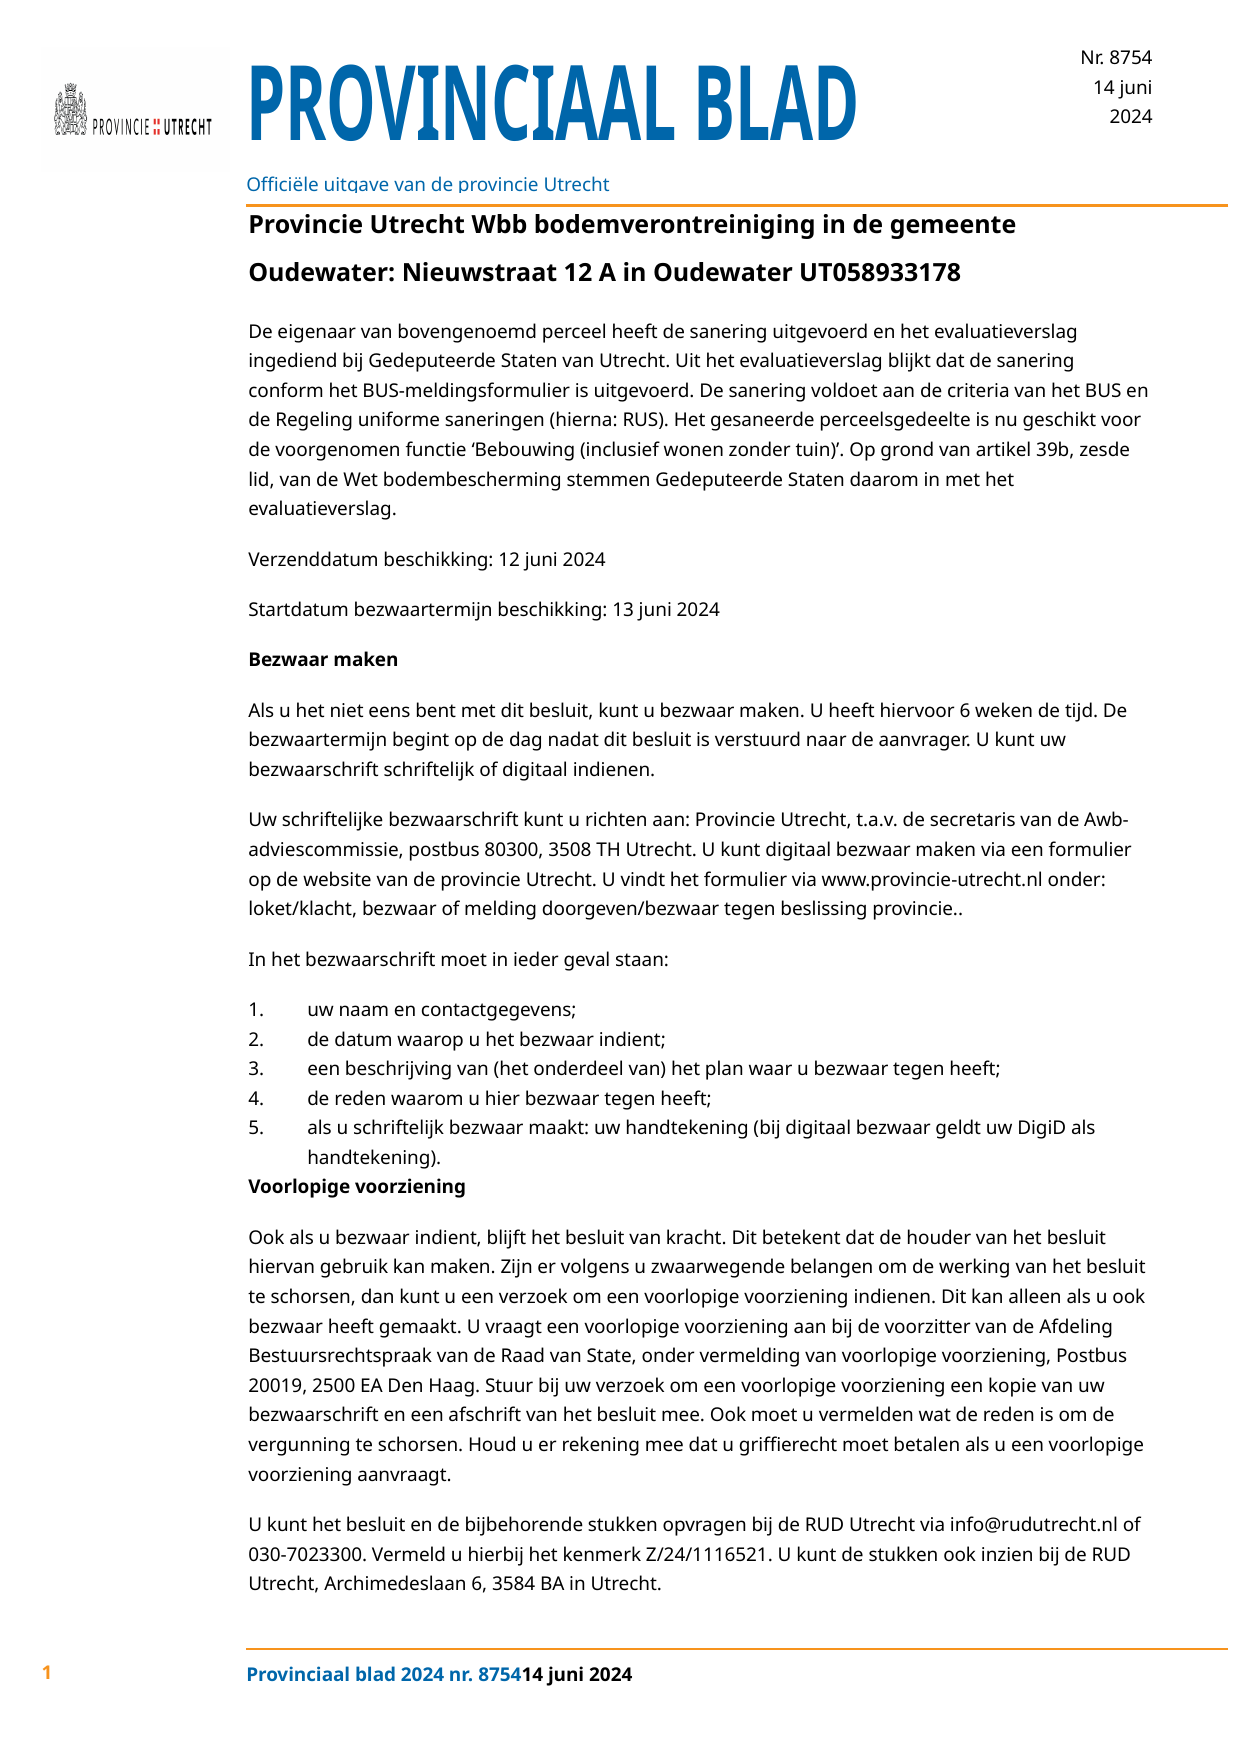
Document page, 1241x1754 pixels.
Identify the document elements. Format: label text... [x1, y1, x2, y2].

text Provincie Utrecht Wbb bodemverontreiniging in de gemeente Oudewater: Nieuwstraat 12 A in Oudewater UT058933178 [248, 207, 1152, 288]
text Als u het niet eens bent met dit besluit, kunt u bezwaar maken. U heeft hiervoor 6 weken de tijd. De bezwaartermijn begint op de dag nadat dit besluit is verstuurd naar de aanvrager. U kunt uw bezwaarschrift schriftelijk of digitaal indienen. [248, 697, 1152, 782]
text Ook als u bezwaar indient, blijft het besluit van kracht. Dit betekent dat de houder van het besluit hiervan gebruik kan maken. Zijn er volgens u zwaarwegende belangen om de werking van het besluit te schorsen, dan kunt u een verzoek om een voorlopige voorziening indienen. Dit kan alleen als u ook bezwaar heeft gemaakt. U vraagt een voorlopige voorziening aan bij de voorzitter van de Afdeling Bestuursrechtspraak van de Raad van State, onder vermelding van voorlopige voorziening, Postbus 20019, 2500 EA Den Haag. Stuur bij uw verzoek om een voorlopige voorziening een kopie van uw bezwaarschrift en een afschrift van het besluit mee. Ook moet u vermelden wat de reden is om de vergunning te schorsen. Houd u er rekening mee dat u griffierecht moet betalen als u een voorlopige voorziening aanvraagt. [248, 1224, 1152, 1487]
text Bezwaar maken [248, 647, 1152, 672]
list een beschrijving van (het onderdeel van) het plan waar u bezwaar tegen heeft; [248, 1055, 1152, 1081]
text In het bezwaarschrift moet in ieder geval staan: [248, 946, 1152, 972]
list de datum waarop u het bezwaar indient; [248, 1026, 1152, 1052]
text Verzenddatum beschikking: 12 juni 2024 [248, 546, 1152, 572]
text Uw schriftelijke bezwaarschrift kunt u richten aan: Provincie Utrecht, t.a.v. de secretaris van de Awb-adviescommissie, postbus 80300, 3508 TH Utrecht. U kunt digitaal bezwaar maken via een formulier op de website van de provincie Utrecht. U vindt het formulier via www.provincie-utrecht.nl onder: loket/klacht, bezwaar of melding doorgeven/bezwaar tegen beslissing provincie.. [248, 807, 1152, 921]
text Startdatum bezwaartermijn beschikking: 13 juni 2024 [248, 596, 1152, 622]
picture [41, 47, 231, 172]
text Voorlopige voorziening [248, 1174, 1152, 1199]
list uw naam en contactgegevens; [248, 996, 1152, 1022]
list de reden waarom u hier bezwaar tegen heeft; [248, 1085, 1152, 1111]
list als u schriftelijk bezwaar maakt: uw handtekening (bij digitaal bezwaar geldt uw DigiD als handtekening). [248, 1114, 1152, 1170]
text De eigenaar van bovengenoemd perceel heeft de sanering uitgevoerd en het evaluatieverslag ingediend bij Gedeputeerde Staten van Utrecht. Uit het evaluatieverslag blijkt dat de sanering conform het BUS-meldingsformulier is uitgevoerd. De sanering voldoet aan de criteria van het BUS en de Regeling uniforme saneringen (hierna: RUS). Het gesaneerde perceelsgedeelte is nu geschikt voor de voorgenomen functie ‘Bebouwing (inclusief wonen zonder tuin)’. Op grond van artikel 39b, zesde lid, van de Wet bodembescherming stemmen Gedeputeerde Staten daarom in met het evaluatieverslag. [248, 318, 1152, 521]
text U kunt het besluit en de bijbehorende stukken opvragen bij de RUD Utrecht via info@rudutrecht.nl of 030-7023300. Vermeld u hierbij het kenmerk Z/24/1116521. U kunt de stukken ook inzien bij de RUD Utrecht, Archimedeslaan 6, 3584 BA in Utrecht. [248, 1511, 1152, 1596]
